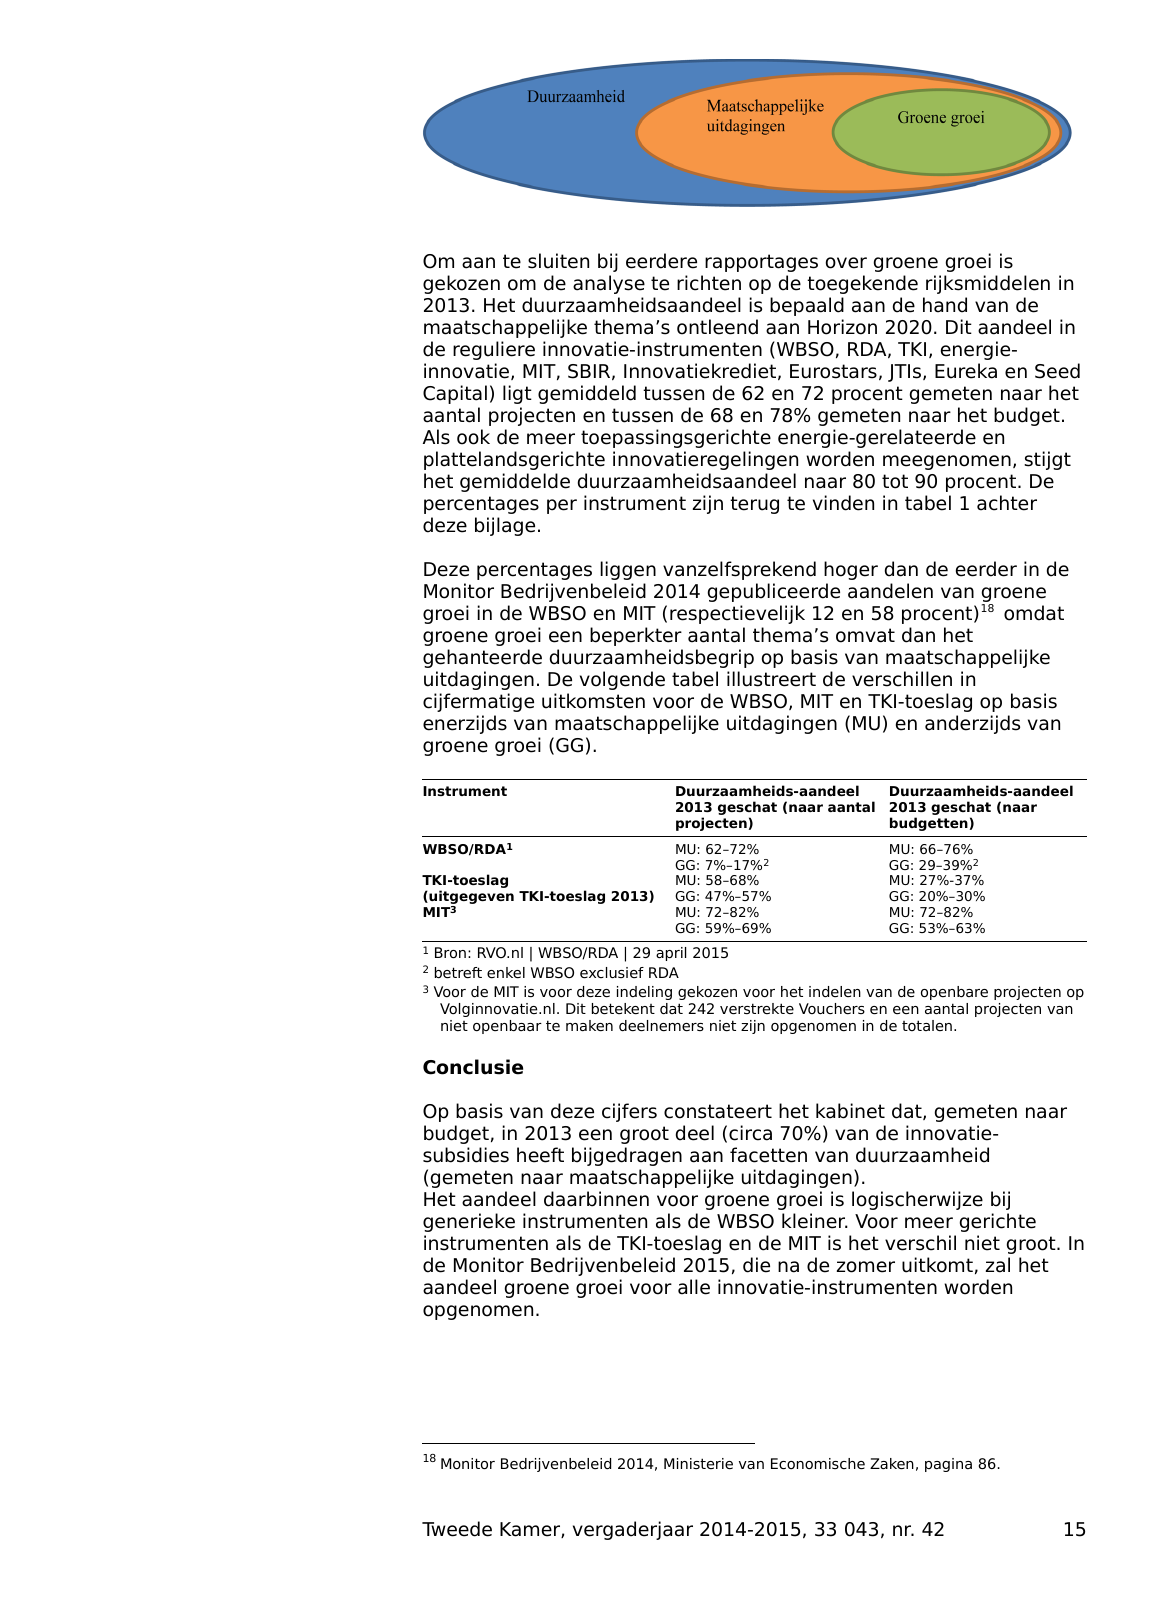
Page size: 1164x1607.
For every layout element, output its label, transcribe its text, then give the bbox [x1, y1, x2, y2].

table_cell MU: 66–76% GG: 29–39%2 [883, 837, 1087, 873]
text Op basis van deze cijfers constateert het kabinet dat, gemeten naar budget, in 2013 een groot deel (circa 70%) van de innovatie-subsidies heeft bijgedragen aan facetten van duurzaamheid (gemeten naar maatschappelijke uitdagingen). [422, 1101, 1087, 1189]
table_header Duurzaamheids-aandeel 2013 geschat (naar budgetten) [883, 780, 1087, 836]
table_cell MU: 72–82% GG: 59%–69% [669, 905, 883, 941]
picture [422, 59, 1072, 207]
text Monitor Bedrijvenbeleid 2014, Ministerie van Economische Zaken, pagina 86. [422, 1452, 1087, 1474]
table_cell WBSO/RDA1 [422, 837, 669, 873]
table_cell MU: 72–82% GG: 53%–63% [883, 905, 1087, 941]
table_header Instrument [422, 780, 669, 836]
table_cell MIT3 [422, 905, 669, 941]
table_header Duurzaamheids-aandeel 2013 geschat (naar aantal projecten) [669, 780, 883, 836]
subtitle Conclusie [422, 1057, 1087, 1079]
text Deze percentages liggen vanzelfsprekend hoger dan de eerder in de Monitor Bedrijvenbeleid 2014 gepubliceerde aandelen van groene groei in de WBSO en MIT (respectievelijk 12 en 58 procent) omdat groene groei een beperkter aantal thema’s omvat dan het gehanteerde duurzaamheidsbegrip op basis van maatschappelijke uitdagingen. De volgende tabel illustreert de verschillen in cijfermatige uitkomsten voor de WBSO, MIT en TKI-toeslag op basis enerzijds van maatschappelijke uitdagingen (MU) en anderzijds van groene groei (GG). [422, 559, 1087, 757]
text Het aandeel daarbinnen voor groene groei is logischerwijze bij generieke instrumenten als de WBSO kleiner. Voor meer gerichte instrumenten als de TKI-toeslag en de MIT is het verschil niet groot. In de Monitor Bedrijvenbeleid 2015, die na de zomer uitkomt, zal het aandeel groene groei voor alle innovatie-instrumenten worden opgenomen. [422, 1189, 1087, 1321]
table_cell MU: 27%-37% GG: 20%–30% [883, 873, 1087, 905]
text Om aan te sluiten bij eerdere rapportages over groene groei is gekozen om de analyse te richten op de toegekende rijksmiddelen in 2013. Het duurzaamheidsaandeel is bepaald aan de hand van de maatschappelijke thema’s ontleend aan Horizon 2020. Dit aandeel in de reguliere innovatie-instrumenten (WBSO, RDA, TKI, energie-innovatie, MIT, SBIR, Innovatiekrediet, Eurostars, JTIs, Eureka en Seed Capital) ligt gemiddeld tussen de 62 en 72 procent gemeten naar het aantal projecten en tussen de 68 en 78% gemeten naar het budget. Als ook de meer toepassingsgerichte energie-gerelateerde en plattelandsgerichte innovatieregelingen worden meegenomen, stijgt het gemiddelde duurzaamheidsaandeel naar 80 tot 90 procent. De percentages per instrument zijn terug te vinden in tabel 1 achter deze bijlage. [422, 251, 1087, 537]
table_cell MU: 62–72% GG: 7%–17%2 [669, 837, 883, 873]
table_cell TKI-toeslag (uitgegeven TKI-toeslag 2013) [422, 873, 669, 905]
table_cell 1 Bron: RVO.nl | WBSO/RDA | 29 april 2015 2 betreft enkel WBSO exclusief RDA 3 Voor de MIT is voor deze indeling gekozen voor het indelen van de openbare projecten op Volginnovatie.nl. Dit betekent dat 242 verstrekte Vouchers en een aantal projecten van niet openbaar te maken deelnemers niet zijn opgenomen in de totalen. [422, 942, 1087, 1035]
table_cell MU: 58–68% GG: 47%–57% [669, 873, 883, 905]
